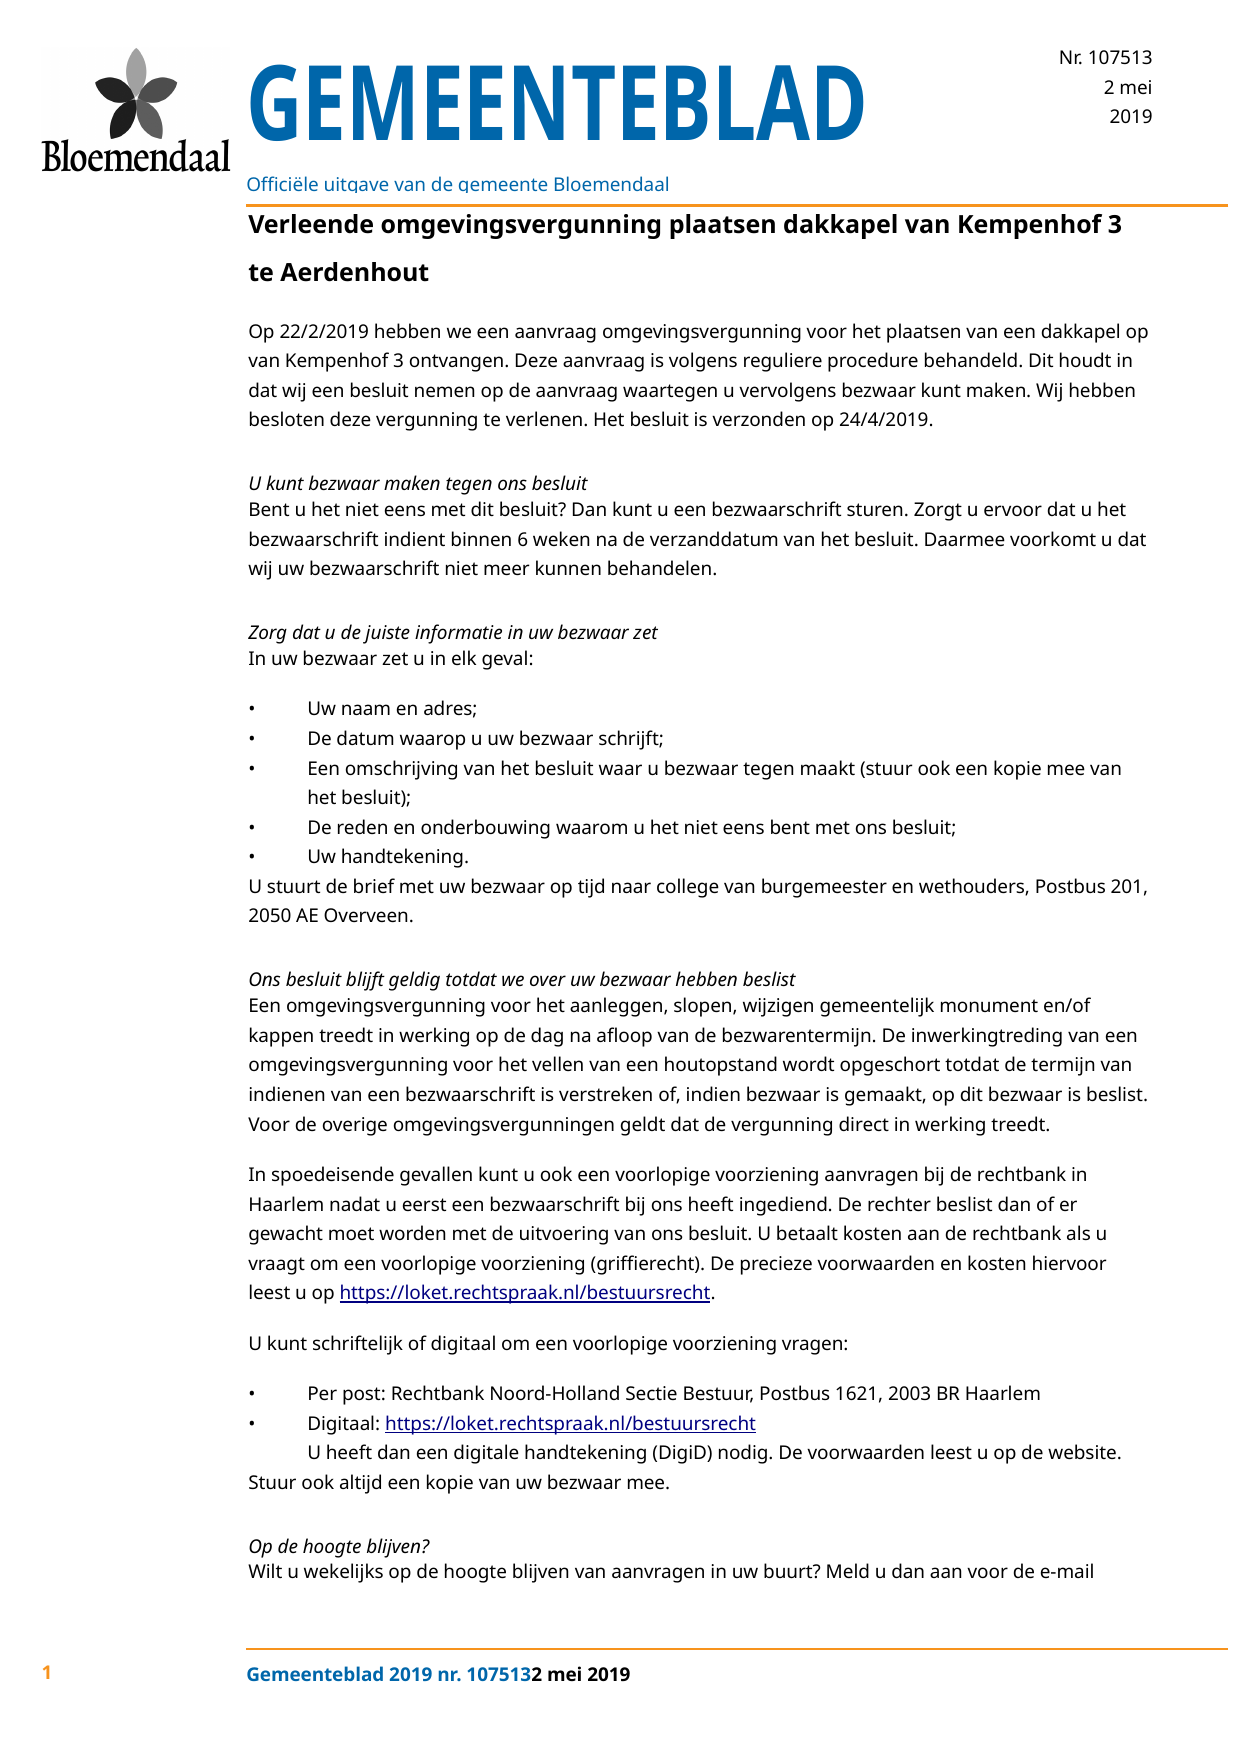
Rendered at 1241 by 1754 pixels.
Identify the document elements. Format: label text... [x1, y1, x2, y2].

text Verleende omgevingsvergunning plaatsen dakkapel van Kempenhof 3 te Aerdenhout [248, 207, 1152, 288]
text In uw bezwaar zet u in elk geval: [248, 645, 1152, 671]
text Bent u het niet eens met dit besluit? Dan kunt u een bezwaarschrift sturen. Zorgt u ervoor dat u het bezwaarschrift indient binnen 6 weken na de verzanddatum van het besluit. Daarmee voorkomt u dat wij uw bezwaarschrift niet meer kunnen behandelen. [248, 496, 1152, 581]
text U stuurt de brief met uw bezwaar op tijd naar college van burgemeester en wethouders, Postbus 201, 2050 AE Overveen. [248, 873, 1152, 928]
text Ons besluit blijft geldig totdat we over uw bezwaar hebben beslist [248, 967, 1152, 992]
list De datum waarop u uw bezwaar schrijft; [248, 725, 1152, 751]
text Op 22/2/2019 hebben we een aanvraag omgevingsvergunning voor het plaatsen van een dakkapel op van Kempenhof 3 ontvangen. Deze aanvraag is volgens reguliere procedure behandeld. Dit houdt in dat wij een besluit nemen op de aanvraag waartegen u vervolgens bezwaar kunt maken. Wij hebben besloten deze vergunning te verlenen. Het besluit is verzonden op 24/4/2019. [248, 318, 1152, 432]
text Wilt u wekelijks op de hoogte blijven van aanvragen in uw buurt? Meld u dan aan voor de e-mail [248, 1559, 1152, 1584]
text Stuur ook altijd een kopie van uw bezwaar mee. [248, 1469, 1152, 1495]
list Digitaal: https://loket.rechtspraak.nl/bestuursrecht [248, 1410, 1152, 1436]
list Uw handtekening. [248, 843, 1152, 869]
text U kunt schriftelijk of digitaal om een voorlopige voorziening vragen: [248, 1330, 1152, 1356]
text U kunt bezwaar maken tegen ons besluit [248, 471, 1152, 496]
text Zorg dat u de juiste informatie in uw bezwaar zet [248, 619, 1152, 645]
picture [41, 47, 231, 172]
list De reden en onderbouwing waarom u het niet eens bent met ons besluit; [248, 814, 1152, 840]
text In spoedeisende gevallen kunt u ook een voorlopige voorziening aanvragen bij de rechtbank in Haarlem nadat u eerst een bezwaarschrift bij ons heeft ingediend. De rechter beslist dan of er gewacht moet worden met de uitvoering van ons besluit. U betaalt kosten aan de rechtbank als u vraagt om een voorlopige voorziening (griffierecht). De precieze voorwaarden en kosten hiervoor leest u op https://loket.rechtspraak.nl/bestuursrecht. [248, 1161, 1152, 1305]
list Uw naam en adres; [248, 696, 1152, 721]
list Een omschrijving van het besluit waar u bezwaar tegen maakt (stuur ook een kopie mee van het besluit); [248, 755, 1152, 810]
text Op de hoogte blijven? [248, 1533, 1152, 1559]
list Per post: Rechtbank Noord-Holland Sectie Bestuur, Postbus 1621, 2003 BR Haarlem [248, 1380, 1152, 1406]
list U heeft dan een digitale handtekening (DigiD) nodig. De voorwaarden leest u op de website. [248, 1439, 1152, 1465]
text Een omgevingsvergunning voor het aanleggen, slopen, wijzigen gemeentelijk monument en/of kappen treedt in werking op de dag na afloop van de bezwarentermijn. De inwerkingtreding van een omgevingsvergunning voor het vellen van een houtopstand wordt opgeschort totdat de termijn van indienen van een bezwaarschrift is verstreken of, indien bezwaar is gemaakt, op dit bezwaar is beslist. Voor de overige omgevingsvergunningen geldt dat de vergunning direct in werking treedt. [248, 992, 1152, 1136]
